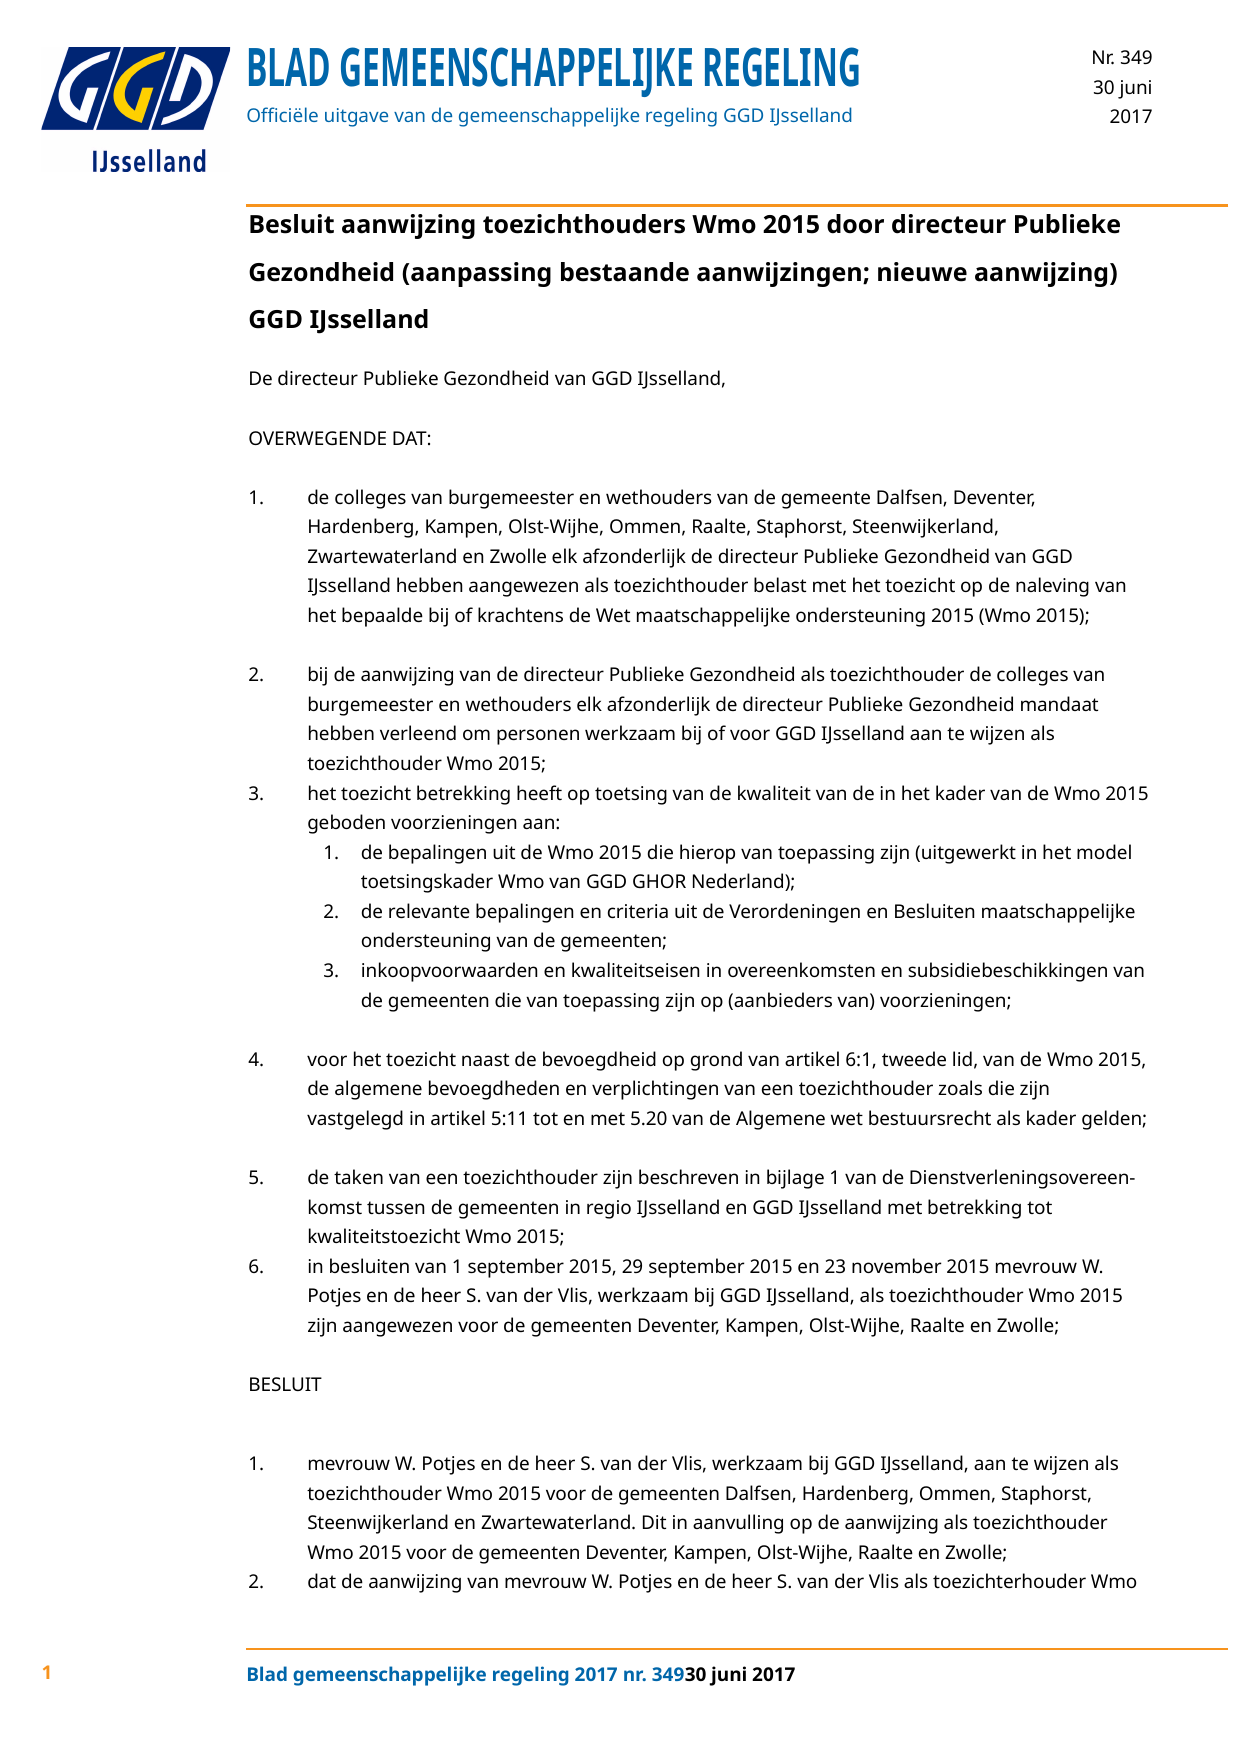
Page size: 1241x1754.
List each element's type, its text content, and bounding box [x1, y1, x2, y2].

list dat de aanwijzing van mevrouw W. Potjes en de heer S. van der Vlis als toezichterhouder Wmo [248, 1568, 1152, 1594]
list in besluiten van 1 september 2015, 29 september 2015 en 23 november 2015 mevrouw W. Potjes en de heer S. van der Vlis, werkzaam bij GGD IJsselland, als toezichthouder Wmo 2015 zijn aangewezen voor de gemeenten Deventer, Kampen, Olst-Wijhe, Raalte en Zwolle; [248, 1253, 1152, 1338]
list de relevante bepalingen en criteria uit de Verordeningen en Besluiten maatschappelijke ondersteuning van de gemeenten; [323, 898, 1152, 953]
list het toezicht betrekking heeft op toetsing van de kwaliteit van de in het kader van de Wmo 2015 geboden voorzieningen aan: [248, 780, 1152, 835]
list de taken van een toezichthouder zijn beschreven in bijlage 1 van de Dienstverleningsovereen-komst tussen de gemeenten in regio IJsselland en GGD IJsselland met betrekking tot kwaliteitstoezicht Wmo 2015; [248, 1164, 1152, 1249]
list Wmo 2015 voor de gemeenten Deventer, Kampen, Olst-Wijhe, Raalte en Zwolle; [248, 1539, 1152, 1565]
list Steenwijkerland en Zwartewaterland. Dit in aanvulling op de aanwijzing als toezichthouder [248, 1509, 1152, 1535]
text OVERWEGENDE DAT: [248, 425, 1152, 450]
list de colleges van burgemeester en wethouders van de gemeente Dalfsen, Deventer, Hardenberg, Kampen, Olst-Wijhe, Ommen, Raalte, Staphorst, Steenwijkerland, Zwartewaterland en Zwolle elk afzonderlijk de directeur Publieke Gezondheid van GGD IJsselland hebben aangewezen als toezichthouder belast met het toezicht op de naleving van het bepaalde bij of krachtens de Wet maatschappelijke ondersteuning 2015 (Wmo 2015); [248, 484, 1152, 628]
text De directeur Publieke Gezondheid van GGD IJsselland, [248, 366, 1152, 391]
list mevrouw W. Potjes en de heer S. van der Vlis, werkzaam bij GGD IJsselland, aan te wijzen als [248, 1450, 1152, 1476]
text BESLUIT [248, 1371, 1152, 1397]
picture [41, 47, 231, 172]
list inkoopvoorwaarden en kwaliteitseisen in overeenkomsten en subsidiebeschikkingen van de gemeenten die van toepassing zijn op (aanbieders van) voorzieningen; [323, 957, 1152, 1012]
list toezichthouder Wmo 2015 voor de gemeenten Dalfsen, Hardenberg, Ommen, Staphorst, [248, 1480, 1152, 1506]
list bij de aanwijzing van de directeur Publieke Gezondheid als toezichthouder de colleges van burgemeester en wethouders elk afzonderlijk de directeur Publieke Gezondheid mandaat hebben verleend om personen werkzaam bij of voor GGD IJsselland aan te wijzen als toezichthouder Wmo 2015; [248, 661, 1152, 776]
list voor het toezicht naast de bevoegdheid op grond van artikel 6:1, tweede lid, van de Wmo 2015, de algemene bevoegdheden en verplichtingen van een toezichthouder zoals die zijn vastgelegd in artikel 5:11 tot en met 5.20 van de Algemene wet bestuursrecht als kader gelden; [248, 1046, 1152, 1131]
list de bepalingen uit de Wmo 2015 die hierop van toepassing zijn (uitgewerkt in het model toetsingskader Wmo van GGD GHOR Nederland); [323, 839, 1152, 894]
text Besluit aanwijzing toezichthouders Wmo 2015 door directeur Publieke Gezondheid (aanpassing bestaande aanwijzingen; nieuwe aanwijzing) GGD IJsselland [248, 207, 1152, 336]
